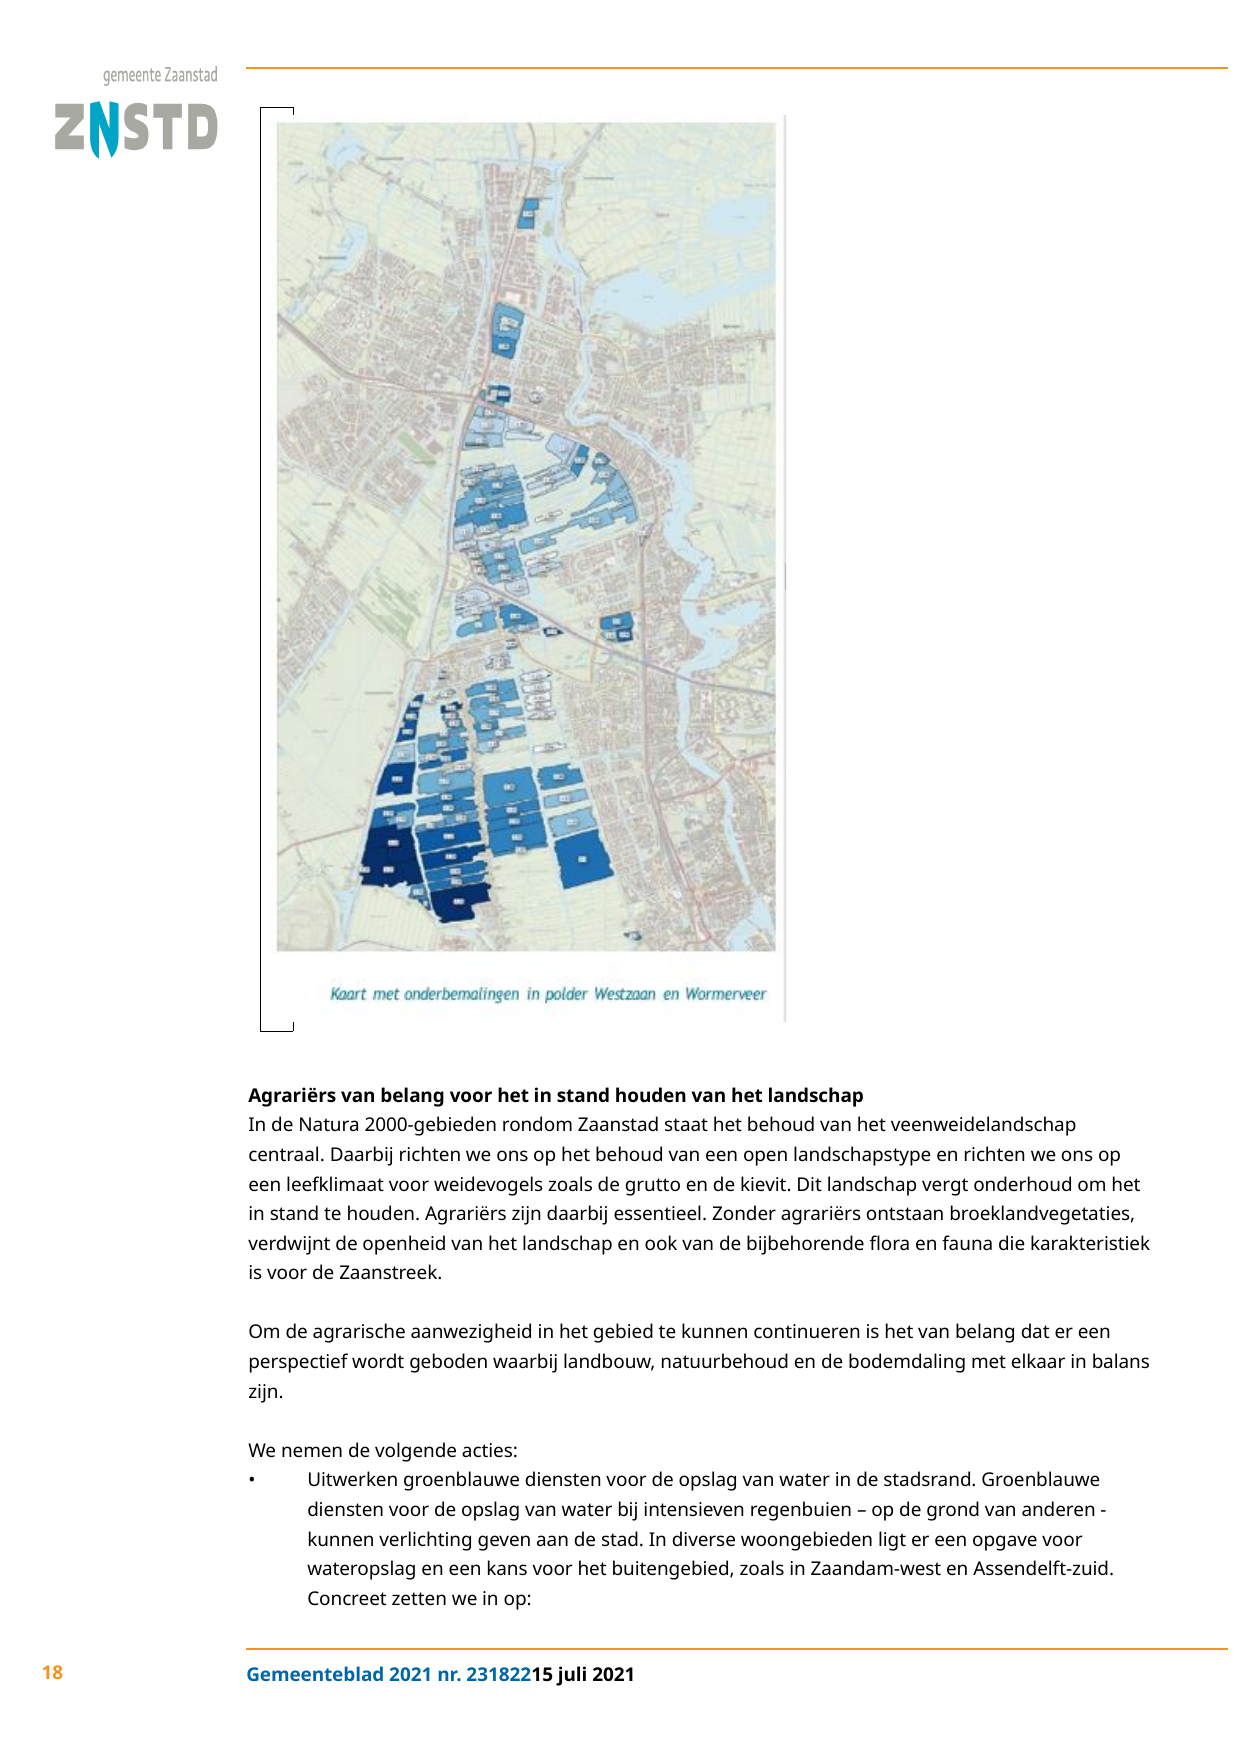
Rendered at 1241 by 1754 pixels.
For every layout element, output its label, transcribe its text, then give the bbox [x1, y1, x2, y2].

list Uitwerken groenblauwe diensten voor de opslag van water in de stadsrand. Groenblauwe diensten voor de opslag van water bij intensieven regenbuien – op de grond van anderen - kunnen verlichting geven aan de stad. In diverse woongebieden ligt er een opgave voor wateropslag en een kans voor het buitengebied, zoals in Zaandam-west en Assendelft-zuid. Concreet zetten we in op: [248, 1467, 1152, 1611]
picture [41, 47, 231, 172]
text Om de agrarische aanwezigheid in het gebied te kunnen continueren is het van belang dat er een perspectief wordt geboden waarbij landbouw, natuurbehoud en de bodemdaling met elkaar in balans zijn. [248, 1319, 1152, 1403]
text We nemen de volgende acties: [248, 1437, 1152, 1463]
picture [268, 115, 787, 1022]
text Agrariërs van belang voor het in stand houden van het landschap [248, 1082, 1152, 1108]
text In de Natura 2000-gebieden rondom Zaanstad staat het behoud van het veenweidelandschap centraal. Daarbij richten we ons op het behoud van een open landschapstype en richten we ons op een leefklimaat voor weidevogels zoals de grutto en de kievit. Dit landschap vergt onderhoud om het in stand te houden. Agrariërs zijn daarbij essentieel. Zonder agrariërs ontstaan broeklandvegetaties, verdwijnt de openheid van het landschap en ook van de bijbehorende flora en fauna die karakteristiek is voor de Zaanstreek. [248, 1112, 1152, 1285]
